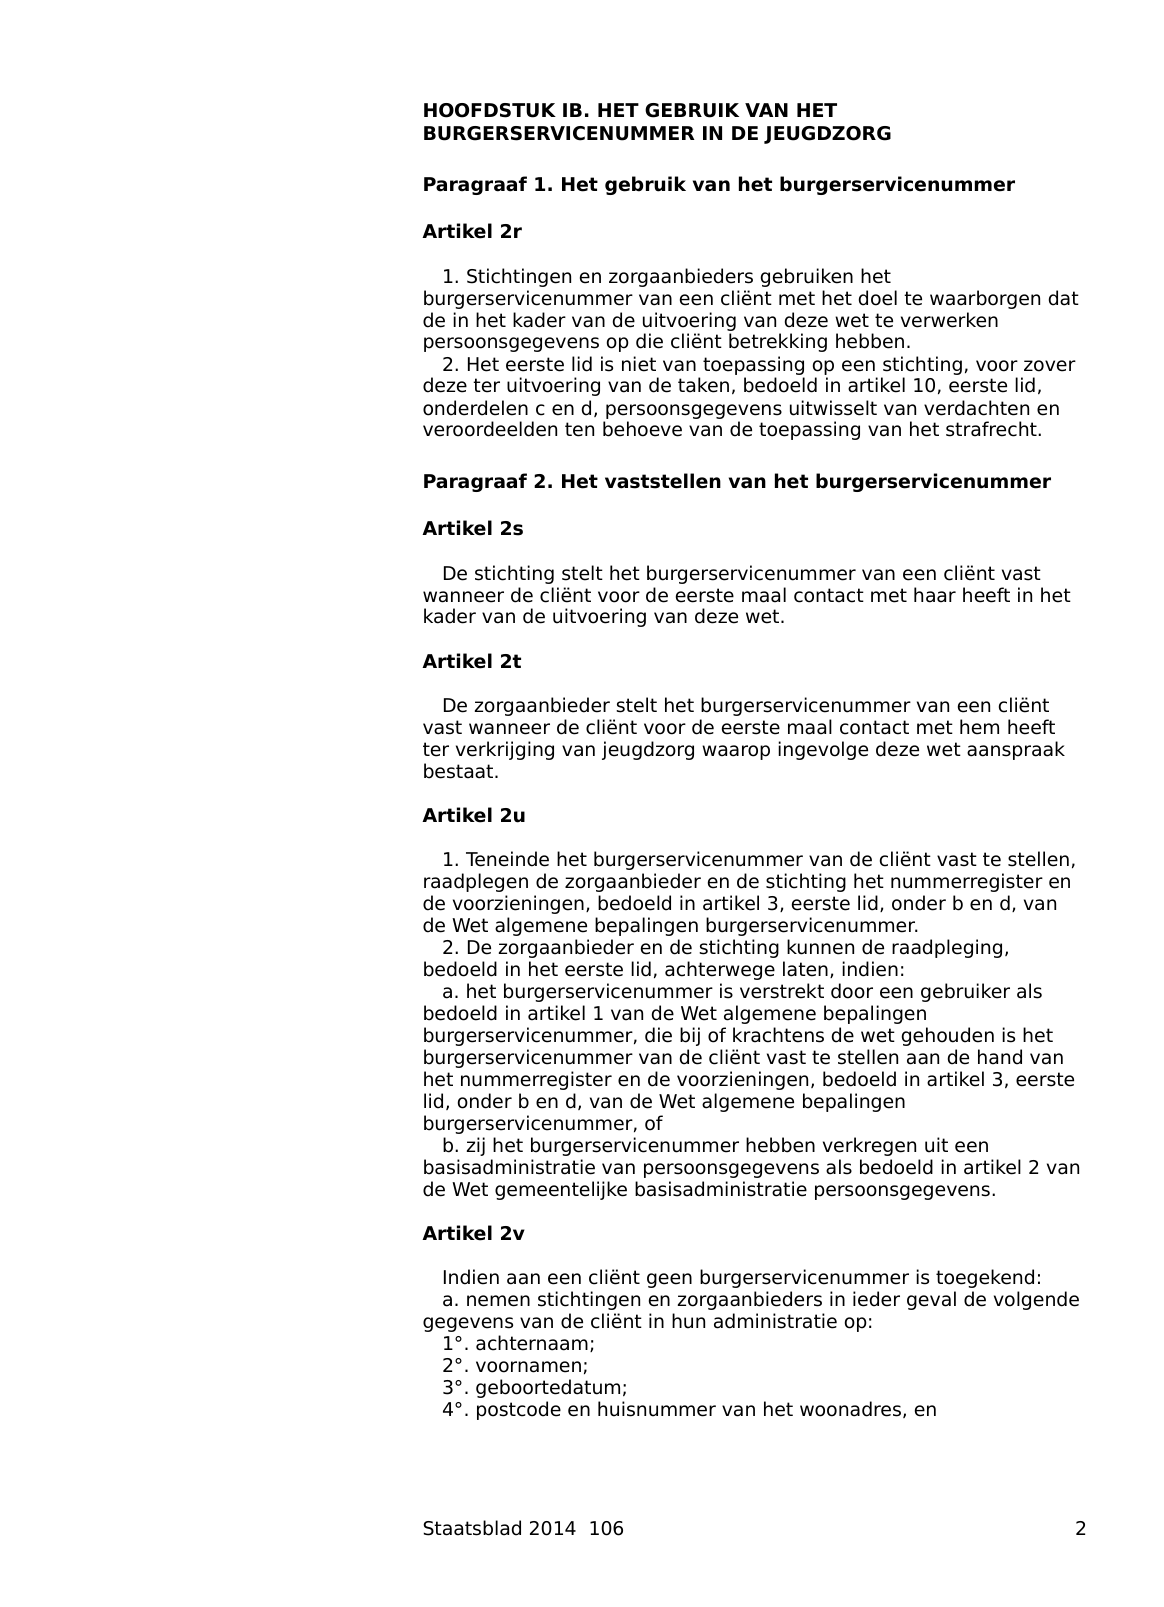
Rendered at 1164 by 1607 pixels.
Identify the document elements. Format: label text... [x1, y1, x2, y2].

subtitle Artikel 2t [422, 651, 1087, 673]
text 2°. voornamen; [422, 1355, 1087, 1377]
subtitle Paragraaf 2. Het vaststellen van het burgerservicenummer [422, 471, 1087, 493]
text Indien aan een cliënt geen burgerservicenummer is toegekend: [422, 1267, 1087, 1289]
text a. nemen stichtingen en zorgaanbieders in ieder geval de volgende gegevens van de cliënt in hun administratie op: [422, 1289, 1087, 1333]
text 1. Teneinde het burgerservicenummer van de cliënt vast te stellen, raadplegen de zorgaanbieder en de stichting het nummerregister en de voorzieningen, bedoeld in artikel 3, eerste lid, onder b en d, van de Wet algemene bepalingen burgerservicenummer. [422, 849, 1087, 937]
subtitle HOOFDSTUK IB. HET GEBRUIK VAN HET BURGERSERVICENUMMER IN DE JEUGDZORG [422, 100, 1087, 144]
text 1. Stichtingen en zorgaanbieders gebruiken het burgerservicenummer van een cliënt met het doel te waarborgen dat de in het kader van de uitvoering van deze wet te verwerken persoonsgegevens op die cliënt betrekking hebben. [422, 266, 1087, 353]
text De stichting stelt het burgerservicenummer van een cliënt vast wanneer de cliënt voor de eerste maal contact met haar heeft in het kader van de uitvoering van deze wet. [422, 562, 1087, 628]
text a. het burgerservicenummer is verstrekt door een gebruiker als bedoeld in artikel 1 van de Wet algemene bepalingen burgerservicenummer, die bij of krachtens de wet gehouden is het burgerservicenummer van de cliënt vast te stellen aan de hand van het nummerregister en de voorzieningen, bedoeld in artikel 3, eerste lid, onder b en d, van de Wet algemene bepalingen burgerservicenummer, of [422, 981, 1087, 1135]
text 1°. achternaam; [422, 1333, 1087, 1355]
subtitle Artikel 2v [422, 1223, 1087, 1245]
subtitle Artikel 2r [422, 221, 1087, 243]
text De zorgaanbieder stelt het burgerservicenummer van een cliënt vast wanneer de cliënt voor de eerste maal contact met hem heeft ter verkrijging van jeugdzorg waarop ingevolge deze wet aanspraak bestaat. [422, 695, 1087, 783]
text 2. Het eerste lid is niet van toepassing op een stichting, voor zover deze ter uitvoering van de taken, bedoeld in artikel 10, eerste lid, onderdelen c en d, persoonsgegevens uitwisselt van verdachten en veroordeelden ten behoeve van de toepassing van het strafrecht. [422, 353, 1087, 441]
text 4°. postcode en huisnummer van het woonadres, en [422, 1399, 1087, 1421]
subtitle Artikel 2u [422, 805, 1087, 827]
text 3°. geboortedatum; [422, 1377, 1087, 1399]
subtitle Paragraaf 1. Het gebruik van het burgerservicenummer [422, 174, 1087, 196]
text 2. De zorgaanbieder en de stichting kunnen de raadpleging, bedoeld in het eerste lid, achterwege laten, indien: [422, 937, 1087, 981]
text b. zij het burgerservicenummer hebben verkregen uit een basisadministratie van persoonsgegevens als bedoeld in artikel 2 van de Wet gemeentelijke basisadministratie persoonsgegevens. [422, 1135, 1087, 1201]
subtitle Artikel 2s [422, 518, 1087, 540]
